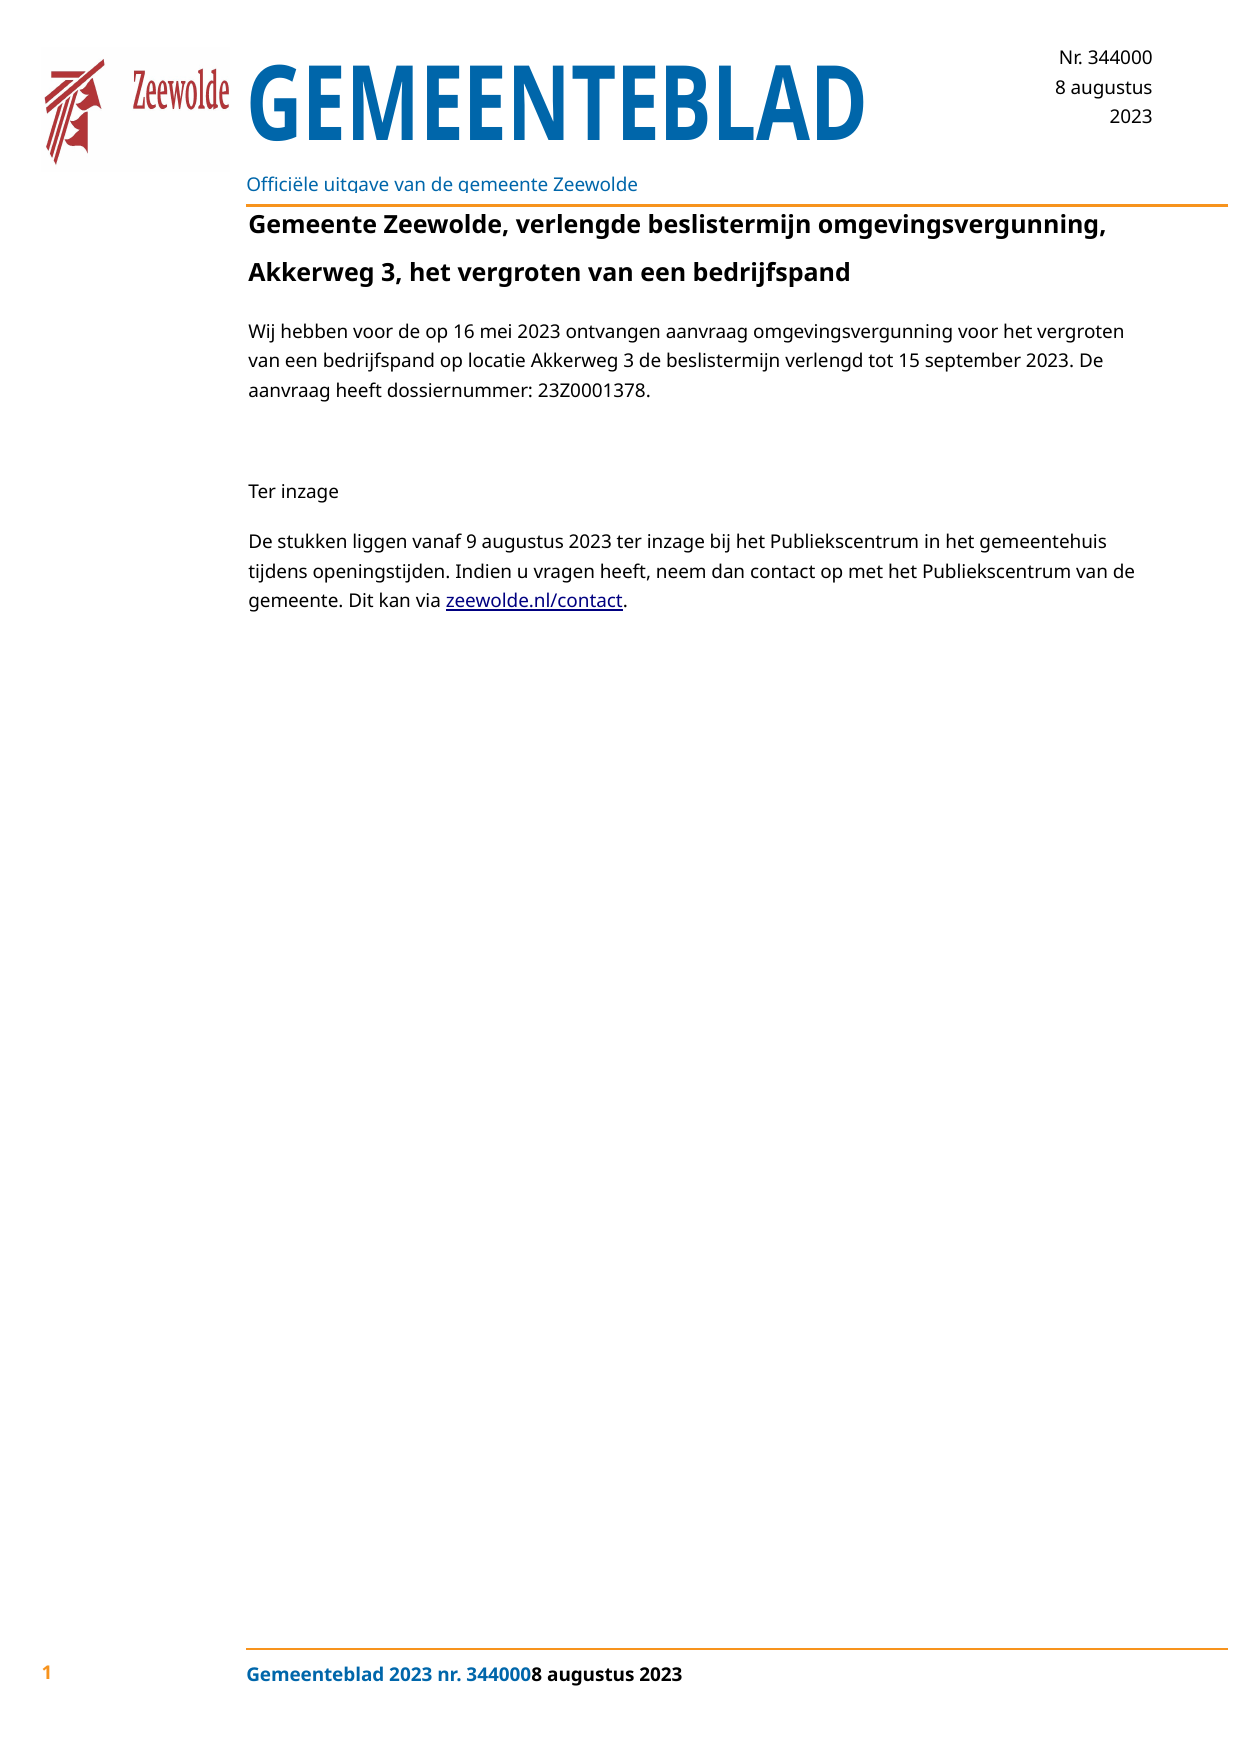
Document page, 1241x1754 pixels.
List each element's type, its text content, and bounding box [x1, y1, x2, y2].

text De stukken liggen vanaf 9 augustus 2023 ter inzage bij het Publiekscentrum in het gemeentehuis tijdens openingstijden. Indien u vragen heeft, neem dan contact op met het Publiekscentrum van de gemeente. Dit kan via zeewolde.nl/contact. [248, 528, 1152, 613]
text Gemeente Zeewolde, verlengde beslistermijn omgevingsvergunning, Akkerweg 3, het vergroten van een bedrijfspand [248, 207, 1152, 288]
picture [41, 47, 231, 172]
text Wij hebben voor de op 16 mei 2023 ontvangen aanvraag omgevingsvergunning voor het vergroten van een bedrijfspand op locatie Akkerweg 3 de beslistermijn verlengd tot 15 september 2023. De aanvraag heeft dossiernummer: 23Z0001378. [248, 318, 1152, 403]
text Ter inzage [248, 478, 1152, 504]
